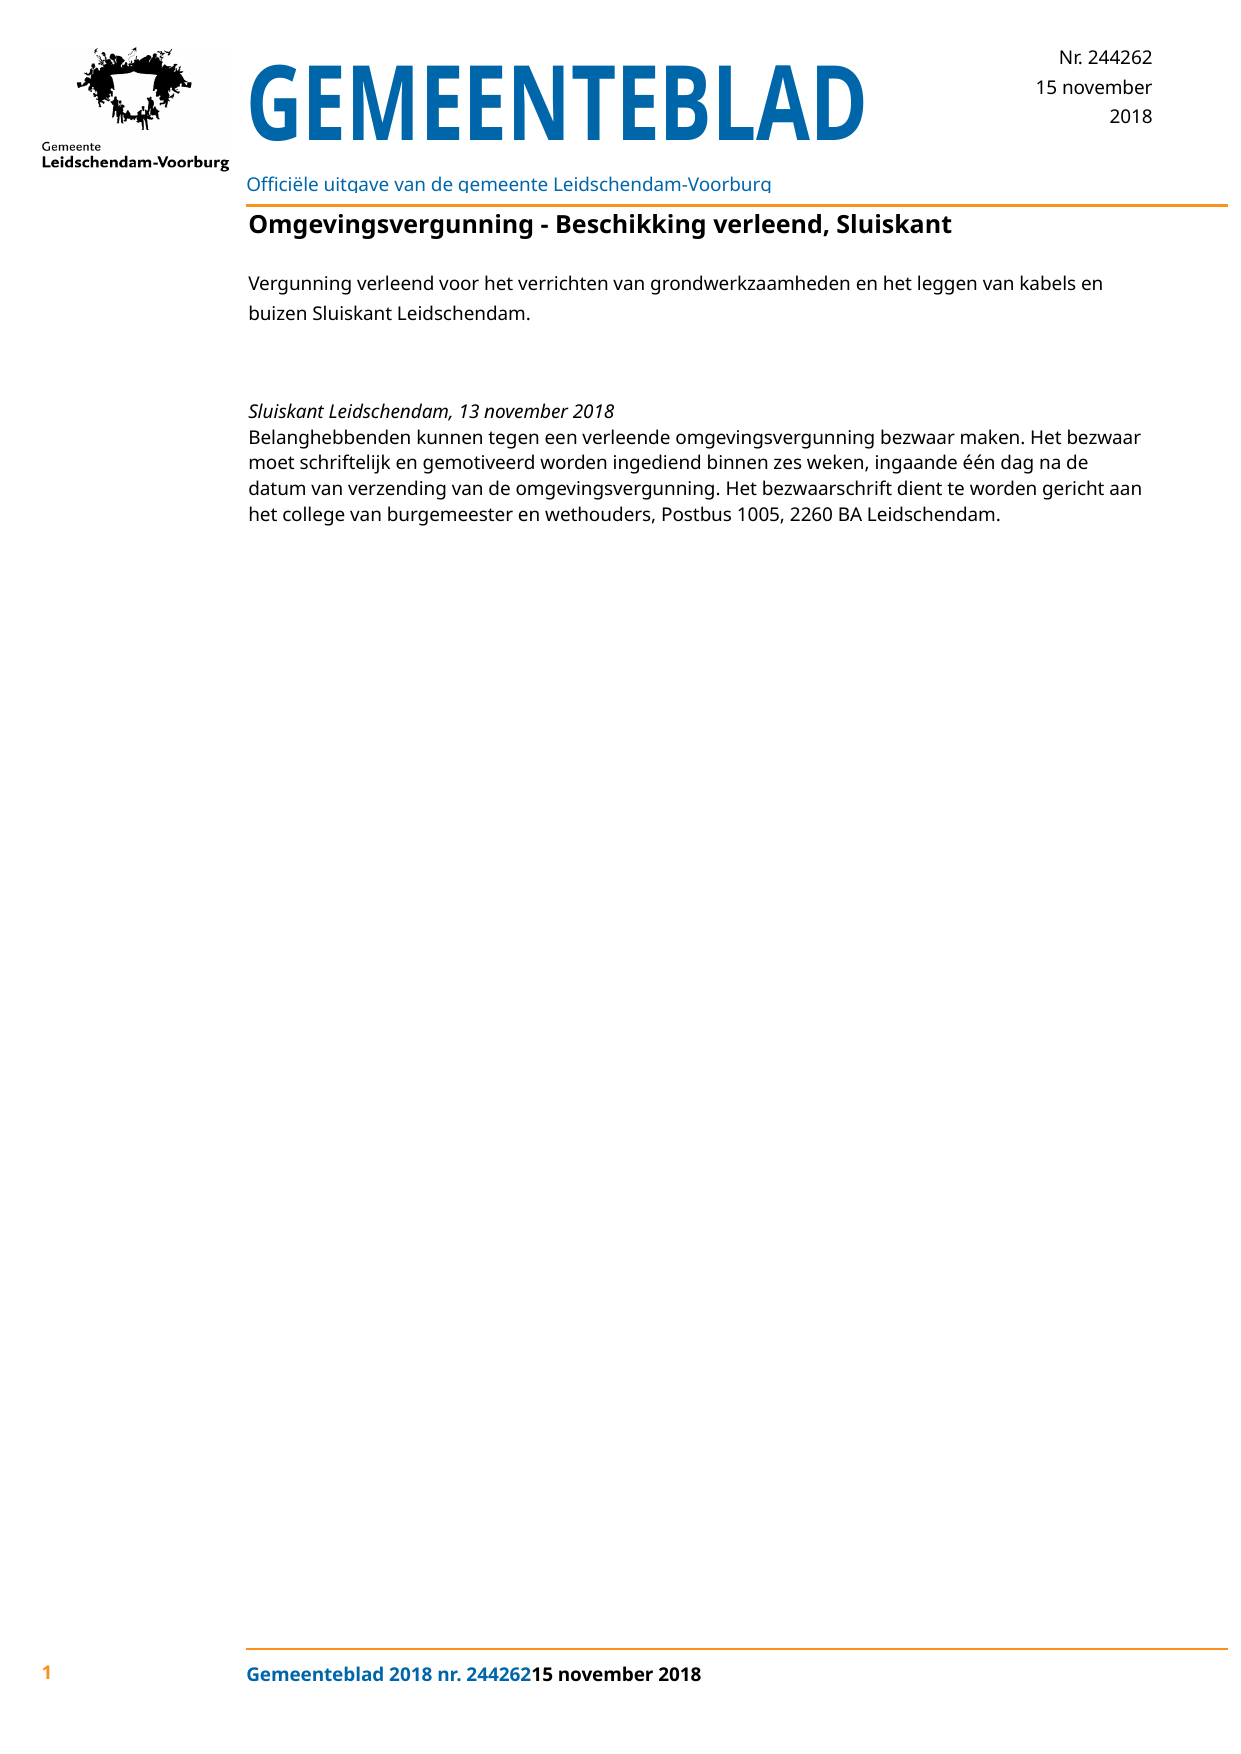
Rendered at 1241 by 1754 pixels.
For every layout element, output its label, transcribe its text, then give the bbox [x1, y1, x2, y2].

text Omgevingsvergunning - Beschikking verleend, Sluiskant [248, 207, 1152, 241]
text Sluiskant Leidschendam, 13 november 2018 [248, 398, 1152, 424]
picture [41, 47, 231, 172]
text Belanghebbenden kunnen tegen een verleende omgevingsvergunning bezwaar maken. Het bezwaar moet schriftelijk en gemotiveerd worden ingediend binnen zes weken, ingaande één dag na de datum van verzending van de omgevingsvergunning. Het bezwaarschrift dient te worden gericht aan het college van burgemeester en wethouders, Postbus 1005, 2260 BA Leidschendam. [248, 424, 1152, 527]
text Vergunning verleend voor het verrichten van grondwerkzaamheden en het leggen van kabels en buizen Sluiskant Leidschendam. [248, 270, 1152, 326]
